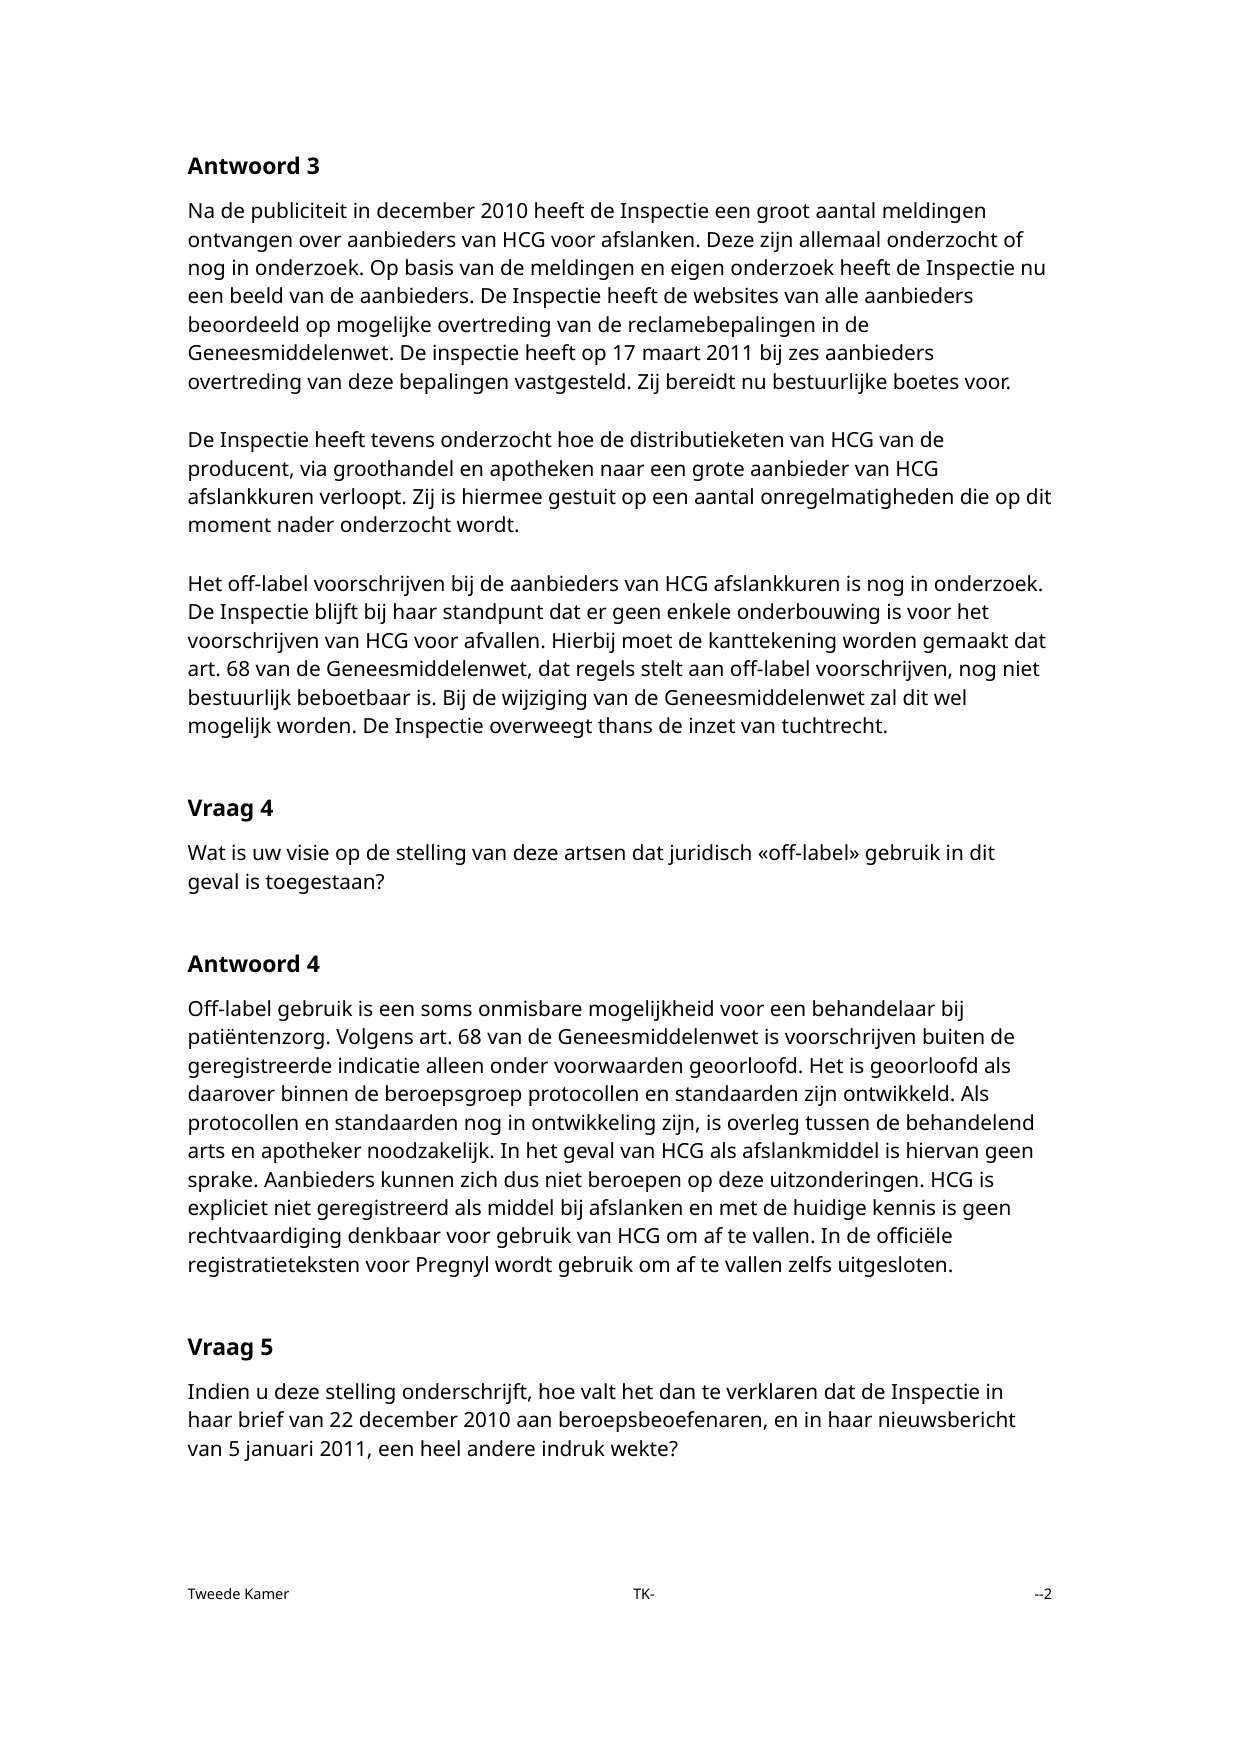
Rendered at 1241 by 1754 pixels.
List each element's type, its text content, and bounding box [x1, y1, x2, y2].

text Off-label gebruik is een soms onmisbare mogelijkheid voor een behandelaar bij patiëntenzorg. Volgens art. 68 van de Geneesmiddelenwet is voorschrijven buiten de geregistreerde indicatie alleen onder voorwaarden geoorloofd. Het is geoorloofd als daarover binnen de beroepsgroep protocollen en standaarden zijn ontwikkeld. Als protocollen en standaarden nog in ontwikkeling zijn, is overleg tussen de behandelend arts en apotheker noodzakelijk. In het geval van HCG als afslankmiddel is hiervan geen sprake. Aanbieders kunnen zich dus niet beroepen op deze uitzonderingen. HCG is expliciet niet geregistreerd als middel bij afslanken en met de huidige kennis is geen rechtvaardiging denkbaar voor gebruik van HCG om af te vallen. In de officiële registratieteksten voor Pregnyl wordt gebruik om af te vallen zelfs uitgesloten. [187, 994, 1053, 1278]
subtitle Vraag 4 [187, 792, 1053, 823]
subtitle Antwoord 4 [187, 948, 1053, 979]
text Het off-label voorschrijven bij de aanbieders van HCG afslankkuren is nog in onderzoek. De Inspectie blijft bij haar standpunt dat er geen enkele onderbouwing is voor het voorschrijven van HCG voor afvallen. Hierbij moet de kanttekening worden gemaakt dat art. 68 van de Geneesmiddelenwet, dat regels stelt aan off-label voorschrijven, nog niet bestuurlijk beboetbaar is. Bij de wijziging van de Geneesmiddelenwet zal dit wel mogelijk worden. De Inspectie overweegt thans de inzet van tuchtrecht. [187, 569, 1053, 740]
text Indien u deze stelling onderschrijft, hoe valt het dan te verklaren dat de Inspectie in haar brief van 22 december 2010 aan beroepsbeoefenaren, en in haar nieuwsbericht van 5 januari 2011, een heel andere indruk wekte? [187, 1377, 1053, 1462]
text Na de publiciteit in december 2010 heeft de Inspectie een groot aantal meldingen ontvangen over aanbieders van HCG voor afslanken. Deze zijn allemaal onderzocht of nog in onderzoek. Op basis van de meldingen en eigen onderzoek heeft de Inspectie nu een beeld van de aanbieders. De Inspectie heeft de websites van alle aanbieders beoordeeld op mogelijke overtreding van de reclamebepalingen in de Geneesmiddelenwet. De inspectie heeft op 17 maart 2011 bij zes aanbieders overtreding van deze bepalingen vastgesteld. Zij bereidt nu bestuurlijke boetes voor. [187, 196, 1053, 395]
text De Inspectie heeft tevens onderzocht hoe de distributieketen van HCG van de producent, via groothandel en apotheken naar een grote aanbieder van HCG afslankkuren verloopt. Zij is hiermee gestuit op een aantal onregelmatigheden die op dit moment nader onderzocht wordt. [187, 425, 1053, 539]
text Wat is uw visie op de stelling van deze artsen dat juridisch «off-label» gebruik in dit geval is toegestaan? [187, 838, 1053, 895]
subtitle Antwoord 3 [187, 150, 1053, 181]
subtitle Vraag 5 [187, 1331, 1053, 1362]
